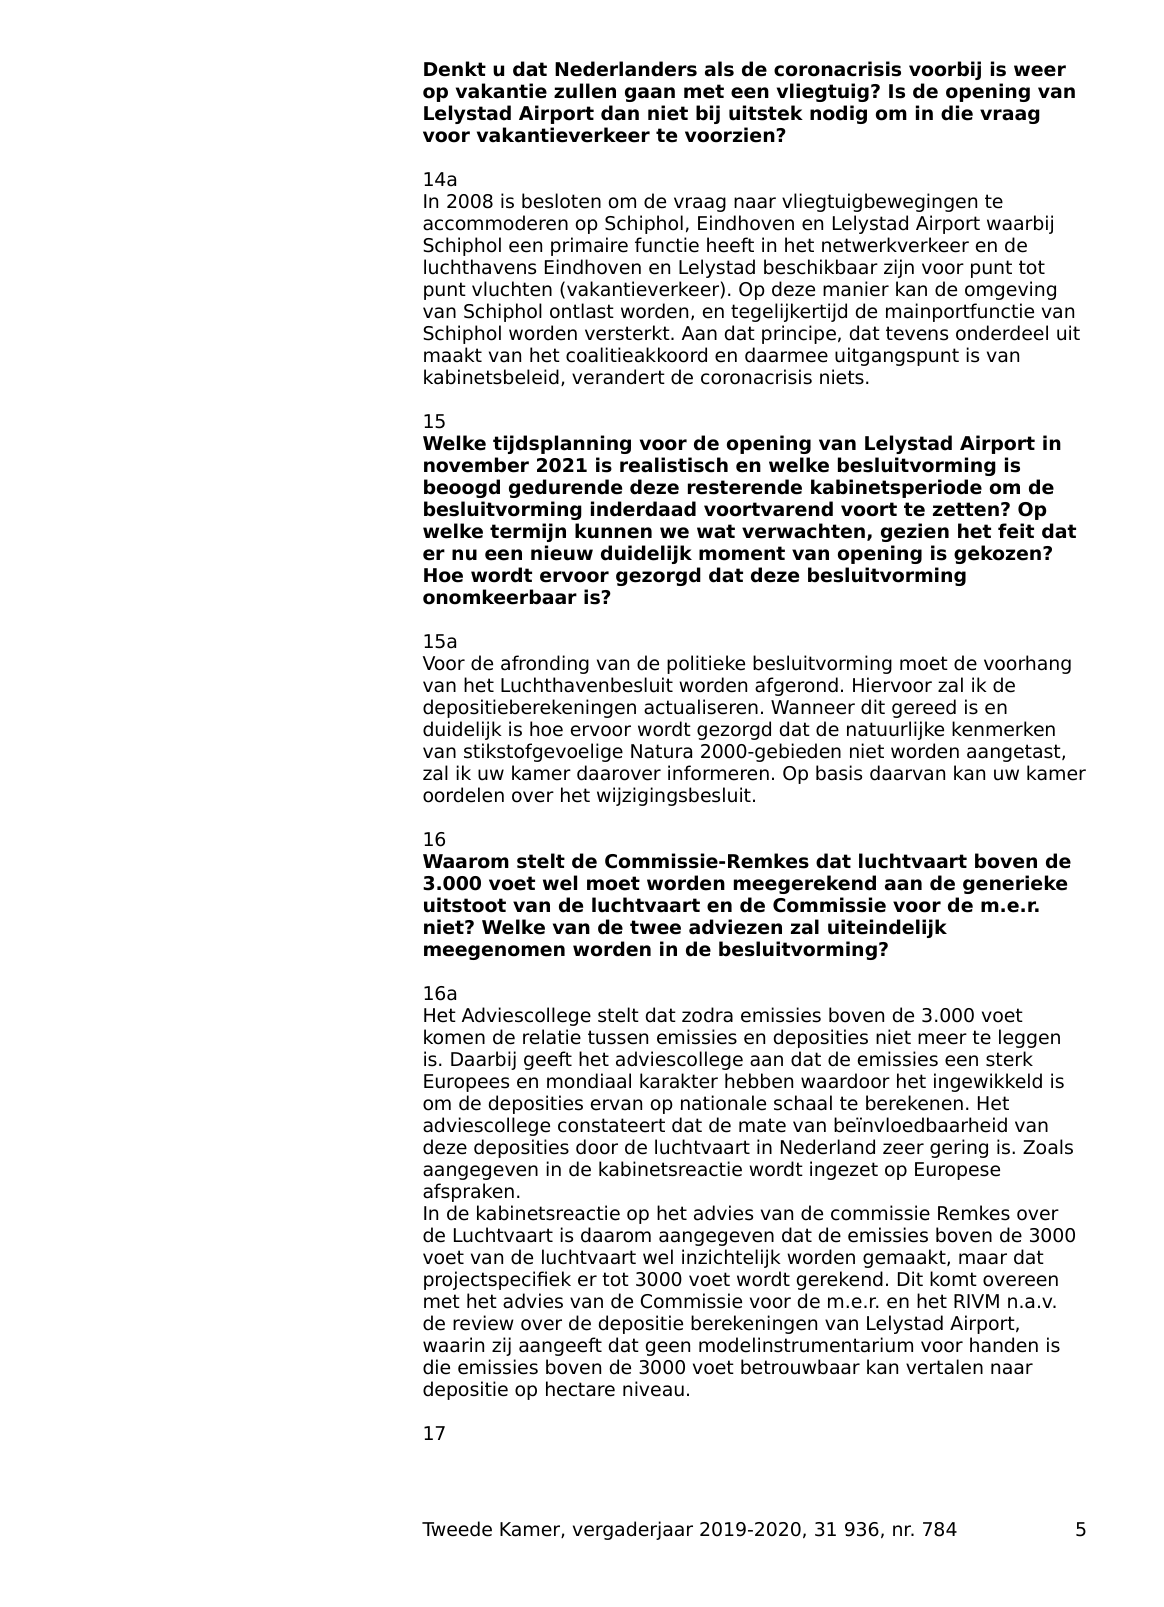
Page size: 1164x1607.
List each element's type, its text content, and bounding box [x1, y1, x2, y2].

text Voor de afronding van de politieke besluitvorming moet de voorhang van het Luchthavenbesluit worden afgerond. Hiervoor zal ik de depositieberekeningen actualiseren. Wanneer dit gereed is en duidelijk is hoe ervoor wordt gezorgd dat de natuurlijke kenmerken van stikstofgevoelige Natura 2000-gebieden niet worden aangetast, zal ik uw kamer daarover informeren. Op basis daarvan kan uw kamer oordelen over het wijzigingsbesluit. [422, 653, 1087, 807]
text 15a [422, 631, 1087, 653]
text In de kabinetsreactie op het advies van de commissie Remkes over de Luchtvaart is daarom aangegeven dat de emissies boven de 3000 voet van de luchtvaart wel inzichtelijk worden gemaakt, maar dat projectspecifiek er tot 3000 voet wordt gerekend. Dit komt overeen met het advies van de Commissie voor de m.e.r. en het RIVM n.a.v. de review over de depositie berekeningen van Lelystad Airport, waarin zij aangeeft dat geen modelinstrumentarium voor handen is die emissies boven de 3000 voet betrouwbaar kan vertalen naar depositie op hectare niveau. [422, 1203, 1087, 1401]
text 16a [422, 983, 1087, 1005]
text 17 [422, 1423, 1087, 1445]
text Denkt u dat Nederlanders als de coronacrisis voorbij is weer op vakantie zullen gaan met een vliegtuig? Is de opening van Lelystad Airport dan niet bij uitstek nodig om in die vraag voor vakantieverkeer te voorzien? [422, 59, 1087, 147]
text 14a [422, 169, 1087, 191]
text Het Adviescollege stelt dat zodra emissies boven de 3.000 voet komen de relatie tussen emissies en deposities niet meer te leggen is. Daarbij geeft het adviescollege aan dat de emissies een sterk Europees en mondiaal karakter hebben waardoor het ingewikkeld is om de deposities ervan op nationale schaal te berekenen. Het adviescollege constateert dat de mate van beïnvloedbaarheid van deze deposities door de luchtvaart in Nederland zeer gering is. Zoals aangegeven in de kabinetsreactie wordt ingezet op Europese afspraken. [422, 1005, 1087, 1203]
text In 2008 is besloten om de vraag naar vliegtuigbewegingen te accommoderen op Schiphol, Eindhoven en Lelystad Airport waarbij Schiphol een primaire functie heeft in het netwerkverkeer en de luchthavens Eindhoven en Lelystad beschikbaar zijn voor punt tot punt vluchten (vakantieverkeer). Op deze manier kan de omgeving van Schiphol ontlast worden, en tegelijkertijd de mainportfunctie van Schiphol worden versterkt. Aan dat principe, dat tevens onderdeel uit maakt van het coalitieakkoord en daarmee uitgangspunt is van kabinetsbeleid, verandert de coronacrisis niets. [422, 191, 1087, 389]
text Welke tijdsplanning voor de opening van Lelystad Airport in november 2021 is realistisch en welke besluitvorming is beoogd gedurende deze resterende kabinetsperiode om de besluitvorming inderdaad voortvarend voort te zetten? Op welke termijn kunnen we wat verwachten, gezien het feit dat er nu een nieuw duidelijk moment van opening is gekozen? Hoe wordt ervoor gezorgd dat deze besluitvorming onomkeerbaar is? [422, 433, 1087, 609]
text 16 [422, 829, 1087, 851]
text 15 [422, 411, 1087, 433]
text Waarom stelt de Commissie-Remkes dat luchtvaart boven de 3.000 voet wel moet worden meegerekend aan de generieke uitstoot van de luchtvaart en de Commissie voor de m.e.r. niet? Welke van de twee adviezen zal uiteindelijk meegenomen worden in de besluitvorming? [422, 851, 1087, 961]
